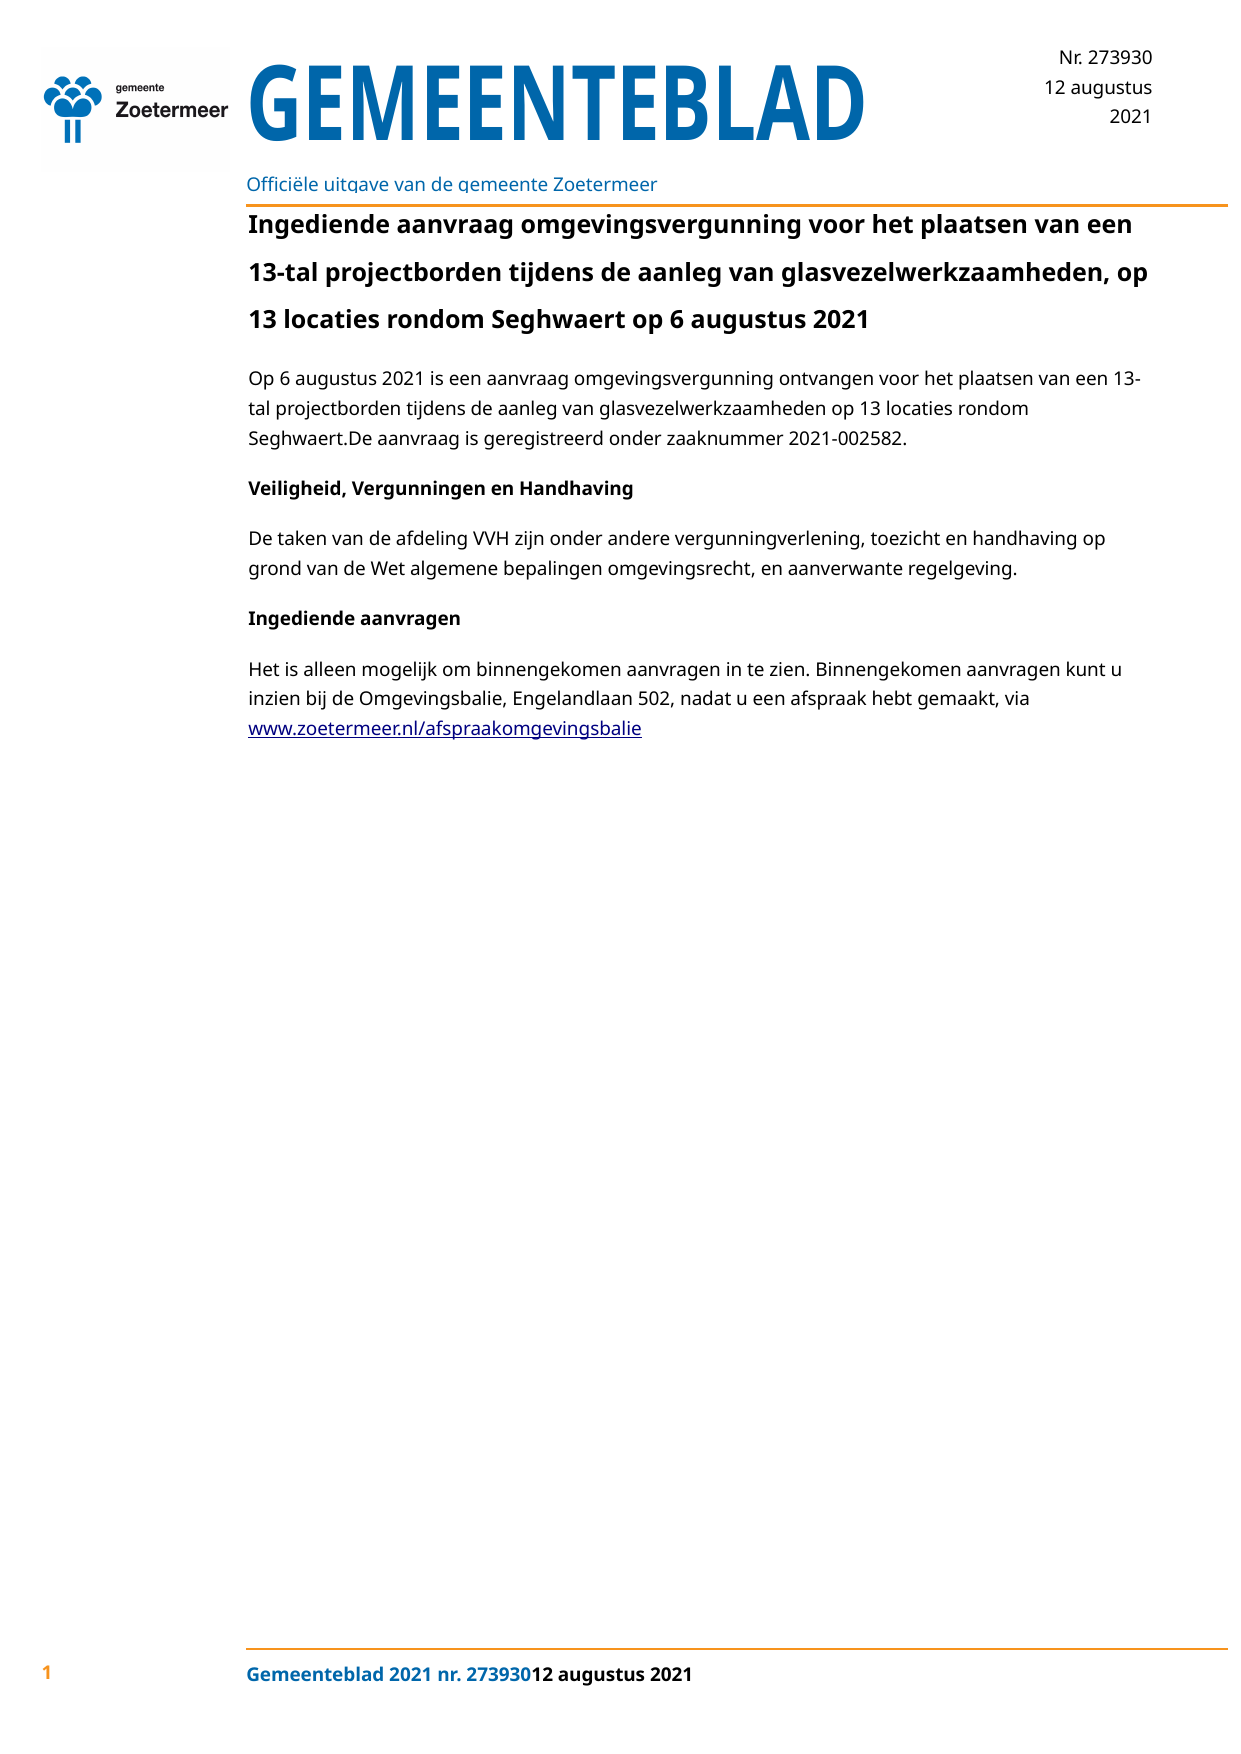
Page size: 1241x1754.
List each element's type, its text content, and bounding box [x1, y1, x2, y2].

picture [41, 47, 231, 172]
text Op 6 augustus 2021 is een aanvraag omgevingsvergunning ontvangen voor het plaatsen van een 13-tal projectborden tijdens de aanleg van glasvezelwerkzaamheden op 13 locaties rondom Seghwaert.De aanvraag is geregistreerd onder zaaknummer 2021-002582. [248, 366, 1152, 450]
text Ingediende aanvragen [248, 606, 1152, 631]
text Ingediende aanvraag omgevingsvergunning voor het plaatsen van een 13-tal projectborden tijdens de aanleg van glasvezelwerkzaamheden, op 13 locaties rondom Seghwaert op 6 augustus 2021 [248, 207, 1152, 336]
text De taken van de afdeling VVH zijn onder andere vergunningverlening, toezicht en handhaving op grond van de Wet algemene bepalingen omgevingsrecht, en aanverwante regelgeving. [248, 526, 1152, 581]
text Het is alleen mogelijk om binnengekomen aanvragen in te zien. Binnengekomen aanvragen kunt u inzien bij de Omgevingsbalie, Engelandlaan 502, nadat u een afspraak hebt gemaakt, via www.zoetermeer.nl/afspraakomgevingsbalie [248, 656, 1152, 741]
text Veiligheid, Vergunningen en Handhaving [248, 475, 1152, 501]
